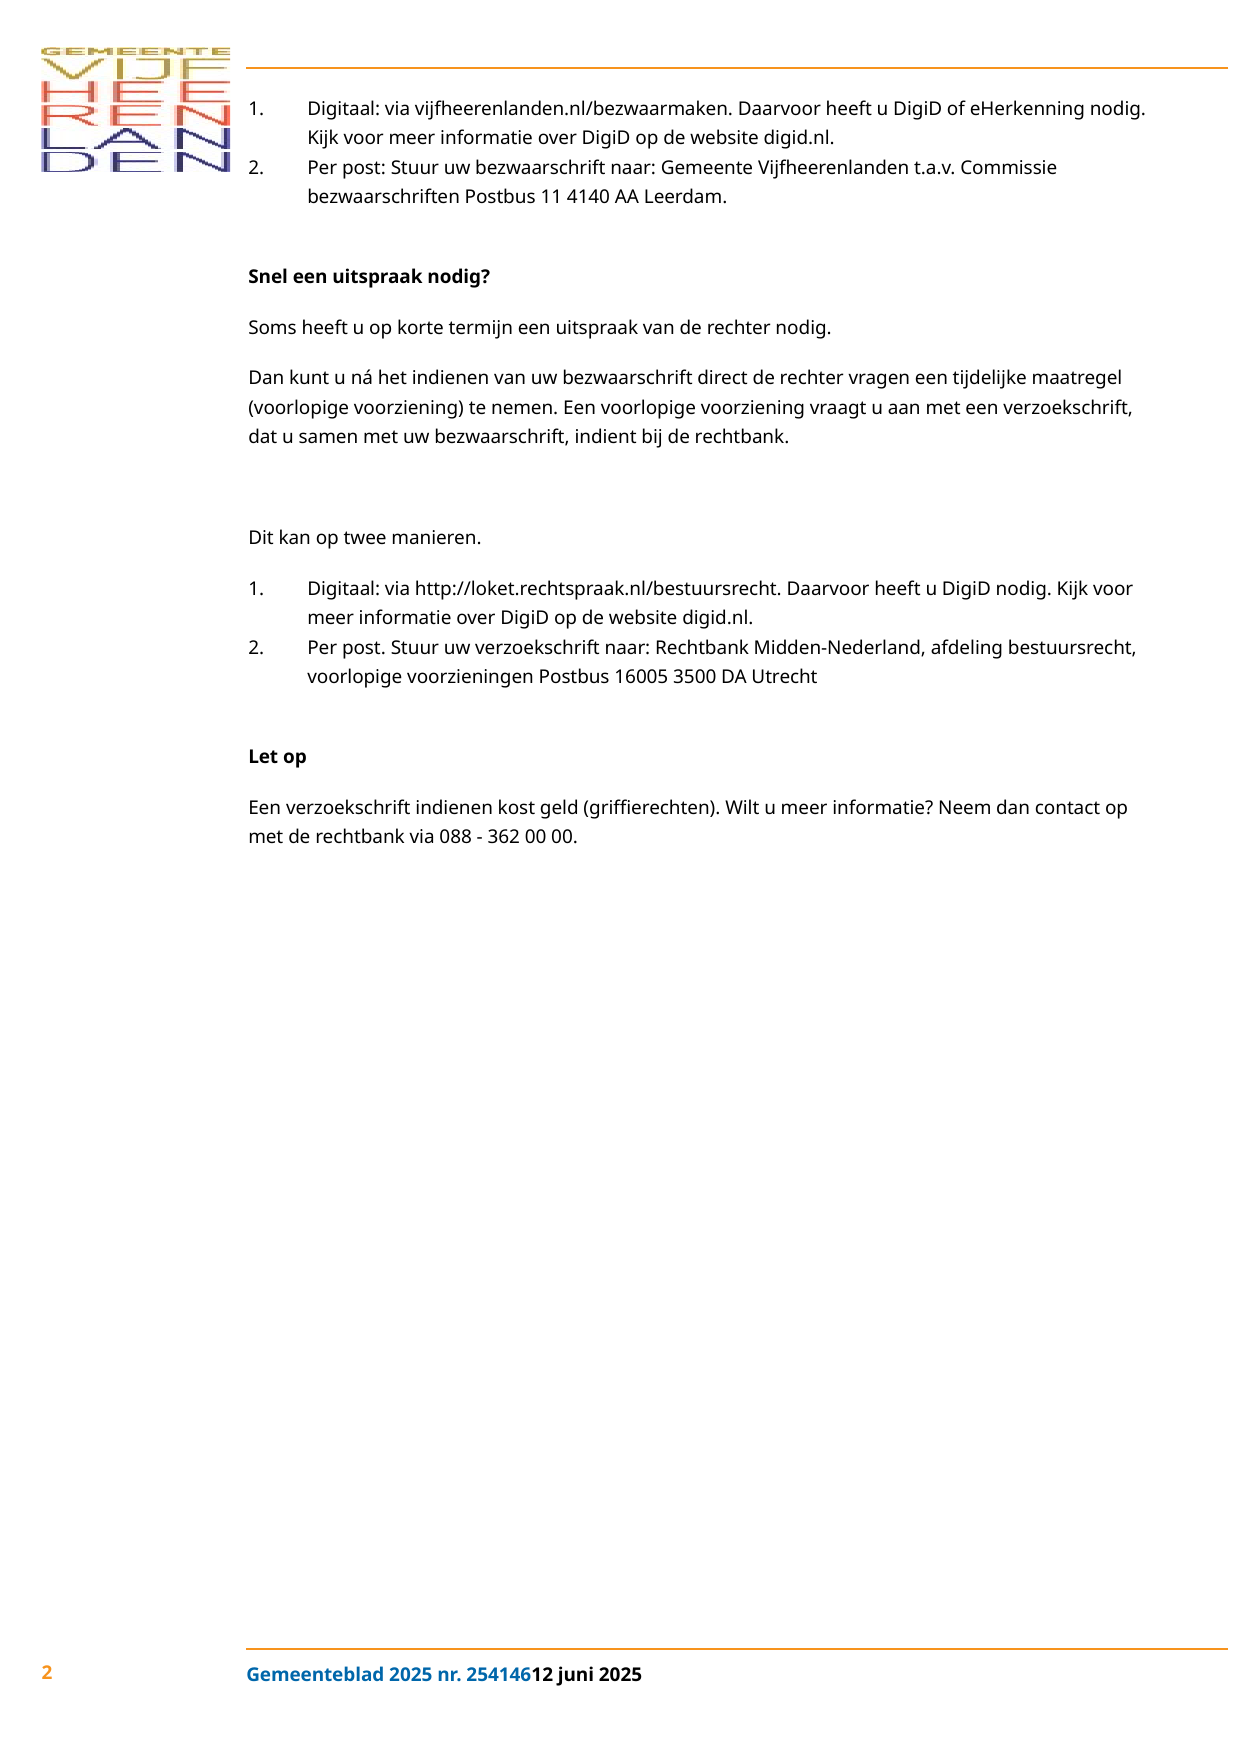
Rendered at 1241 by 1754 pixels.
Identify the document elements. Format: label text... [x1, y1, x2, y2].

list Per post: Stuur uw bezwaarschrift naar: Gemeente Vijfheerenlanden t.a.v. Commissie bezwaarschriften Postbus 11 4140 AA Leerdam. [248, 154, 1152, 209]
list Digitaal: via http://loket.rechtspraak.nl/bestuursrecht. Daarvoor heeft u DigiD nodig. Kijk voor meer informatie over DigiD op de website digid.nl. [248, 575, 1152, 630]
list Digitaal: via vijfheerenlanden.nl/bezwaarmaken. Daarvoor heeft u DigiD of eHerkenning nodig. Kijk voor meer informatie over DigiD op de website digid.nl. [248, 95, 1152, 150]
text Dit kan op twee manieren. [248, 524, 1152, 550]
text Dan kunt u ná het indienen van uw bezwaarschrift direct de rechter vragen een tijdelijke maatregel (voorlopige voorziening) te nemen. Een voorlopige voorziening vraagt u aan met een verzoekschrift, dat u samen met uw bezwaarschrift, indient bij de rechtbank. [248, 364, 1152, 449]
picture [41, 47, 231, 172]
list Per post. Stuur uw verzoekschrift naar: Rechtbank Midden-Nederland, afdeling bestuursrecht, voorlopige voorzieningen Postbus 16005 3500 DA Utrecht [248, 634, 1152, 689]
text Let op [248, 743, 1152, 769]
text Een verzoekschrift indienen kost geld (griffierechten). Wilt u meer informatie? Neem dan contact op met de rechtbank via 088 - 362 00 00. [248, 794, 1152, 849]
text Snel een uitspraak nodig? [248, 263, 1152, 289]
text Soms heeft u op korte termijn een uitspraak van de rechter nodig. [248, 314, 1152, 340]
